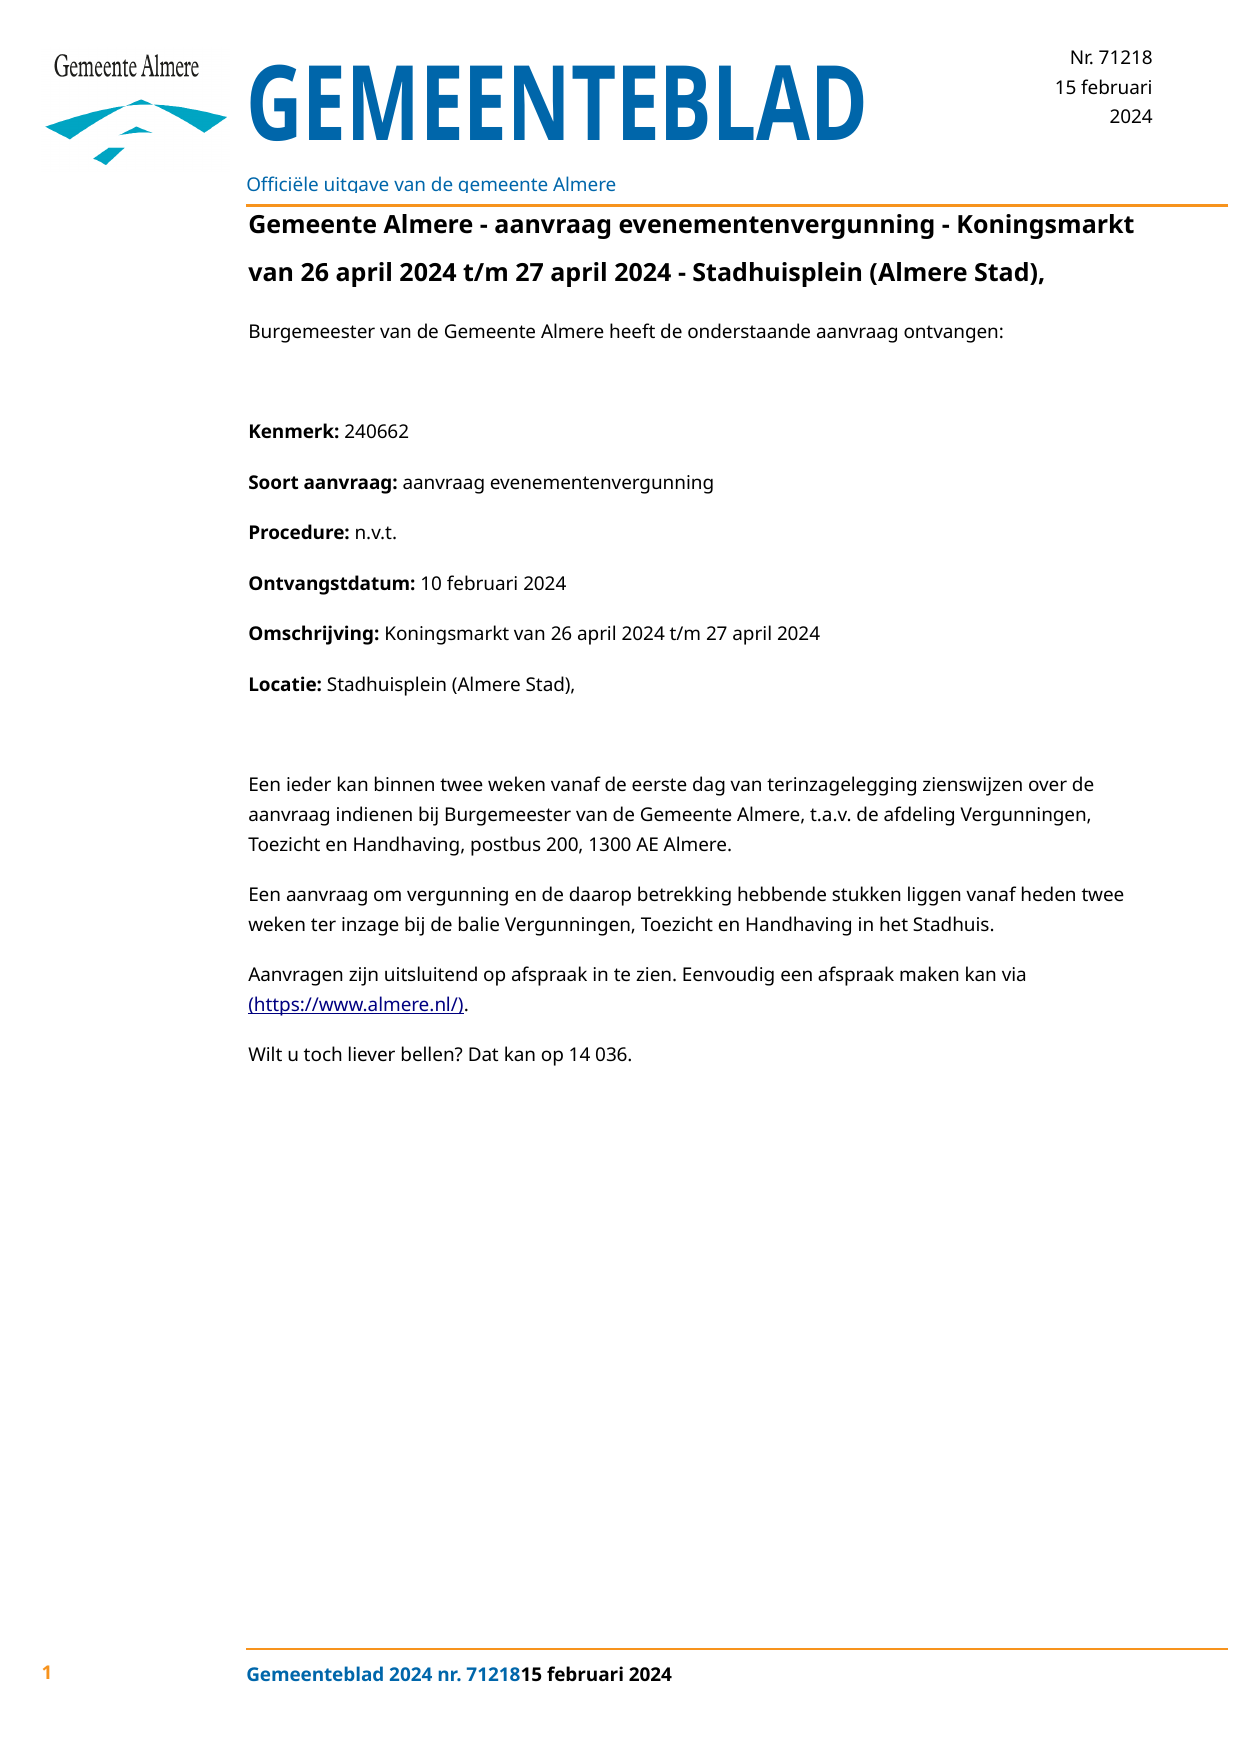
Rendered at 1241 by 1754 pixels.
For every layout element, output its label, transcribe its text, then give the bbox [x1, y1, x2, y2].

text Kenmerk: 240662 [248, 419, 1152, 444]
text Wilt u toch liever bellen? Dat kan op 14 036. [248, 1041, 1152, 1067]
text Een ieder kan binnen twee weken vanaf de eerste dag van terinzagelegging zienswijzen over de aanvraag indienen bij Burgemeester van de Gemeente Almere, t.a.v. de afdeling Vergunningen, Toezicht en Handhaving, postbus 200, 1300 AE Almere. [248, 772, 1152, 857]
text Aanvragen zijn uitsluitend op afspraak in te zien. Eenvoudig een afspraak maken kan via (https://www.almere.nl/). [248, 961, 1152, 1017]
text Locatie: Stadhuisplein (Almere Stad), [248, 671, 1152, 697]
text Burgemeester van de Gemeente Almere heeft de onderstaande aanvraag ontvangen: [248, 318, 1152, 344]
text Een aanvraag om vergunning en de daarop betrekking hebbende stukken liggen vanaf heden twee weken ter inzage bij de balie Vergunningen, Toezicht en Handhaving in het Stadhuis. [248, 881, 1152, 937]
text Procedure: n.v.t. [248, 519, 1152, 545]
text Omschrijving: Koningsmarkt van 26 april 2024 t/m 27 april 2024 [248, 620, 1152, 646]
picture [41, 47, 231, 172]
text Gemeente Almere - aanvraag evenementenvergunning - Koningsmarkt van 26 april 2024 t/m 27 april 2024 - Stadhuisplein (Almere Stad), [248, 207, 1152, 288]
text Soort aanvraag: aanvraag evenementenvergunning [248, 469, 1152, 495]
text Ontvangstdatum: 10 februari 2024 [248, 570, 1152, 596]
